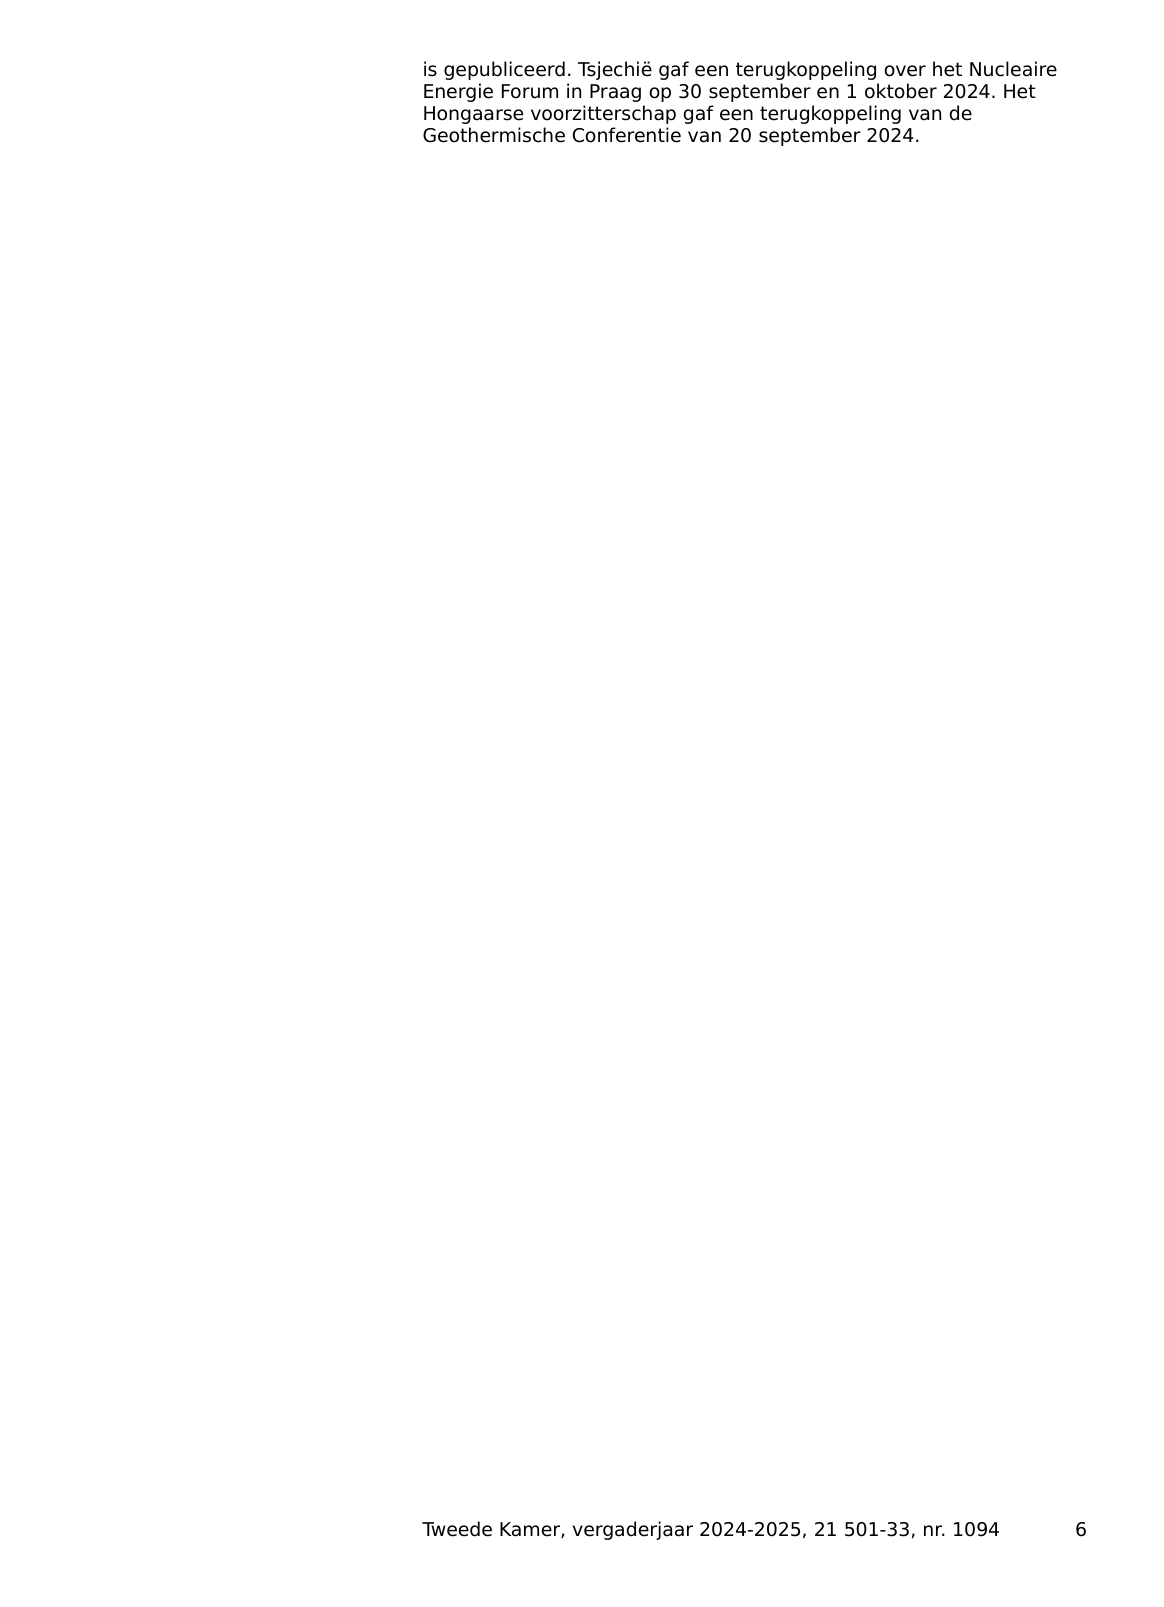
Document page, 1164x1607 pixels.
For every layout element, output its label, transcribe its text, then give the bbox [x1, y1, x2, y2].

text is gepubliceerd. Tsjechië gaf een terugkoppeling over het Nucleaire Energie Forum in Praag op 30 september en 1 oktober 2024. Het Hongaarse voorzitterschap gaf een terugkoppeling van de Geothermische Conferentie van 20 september 2024. [422, 59, 1087, 147]
